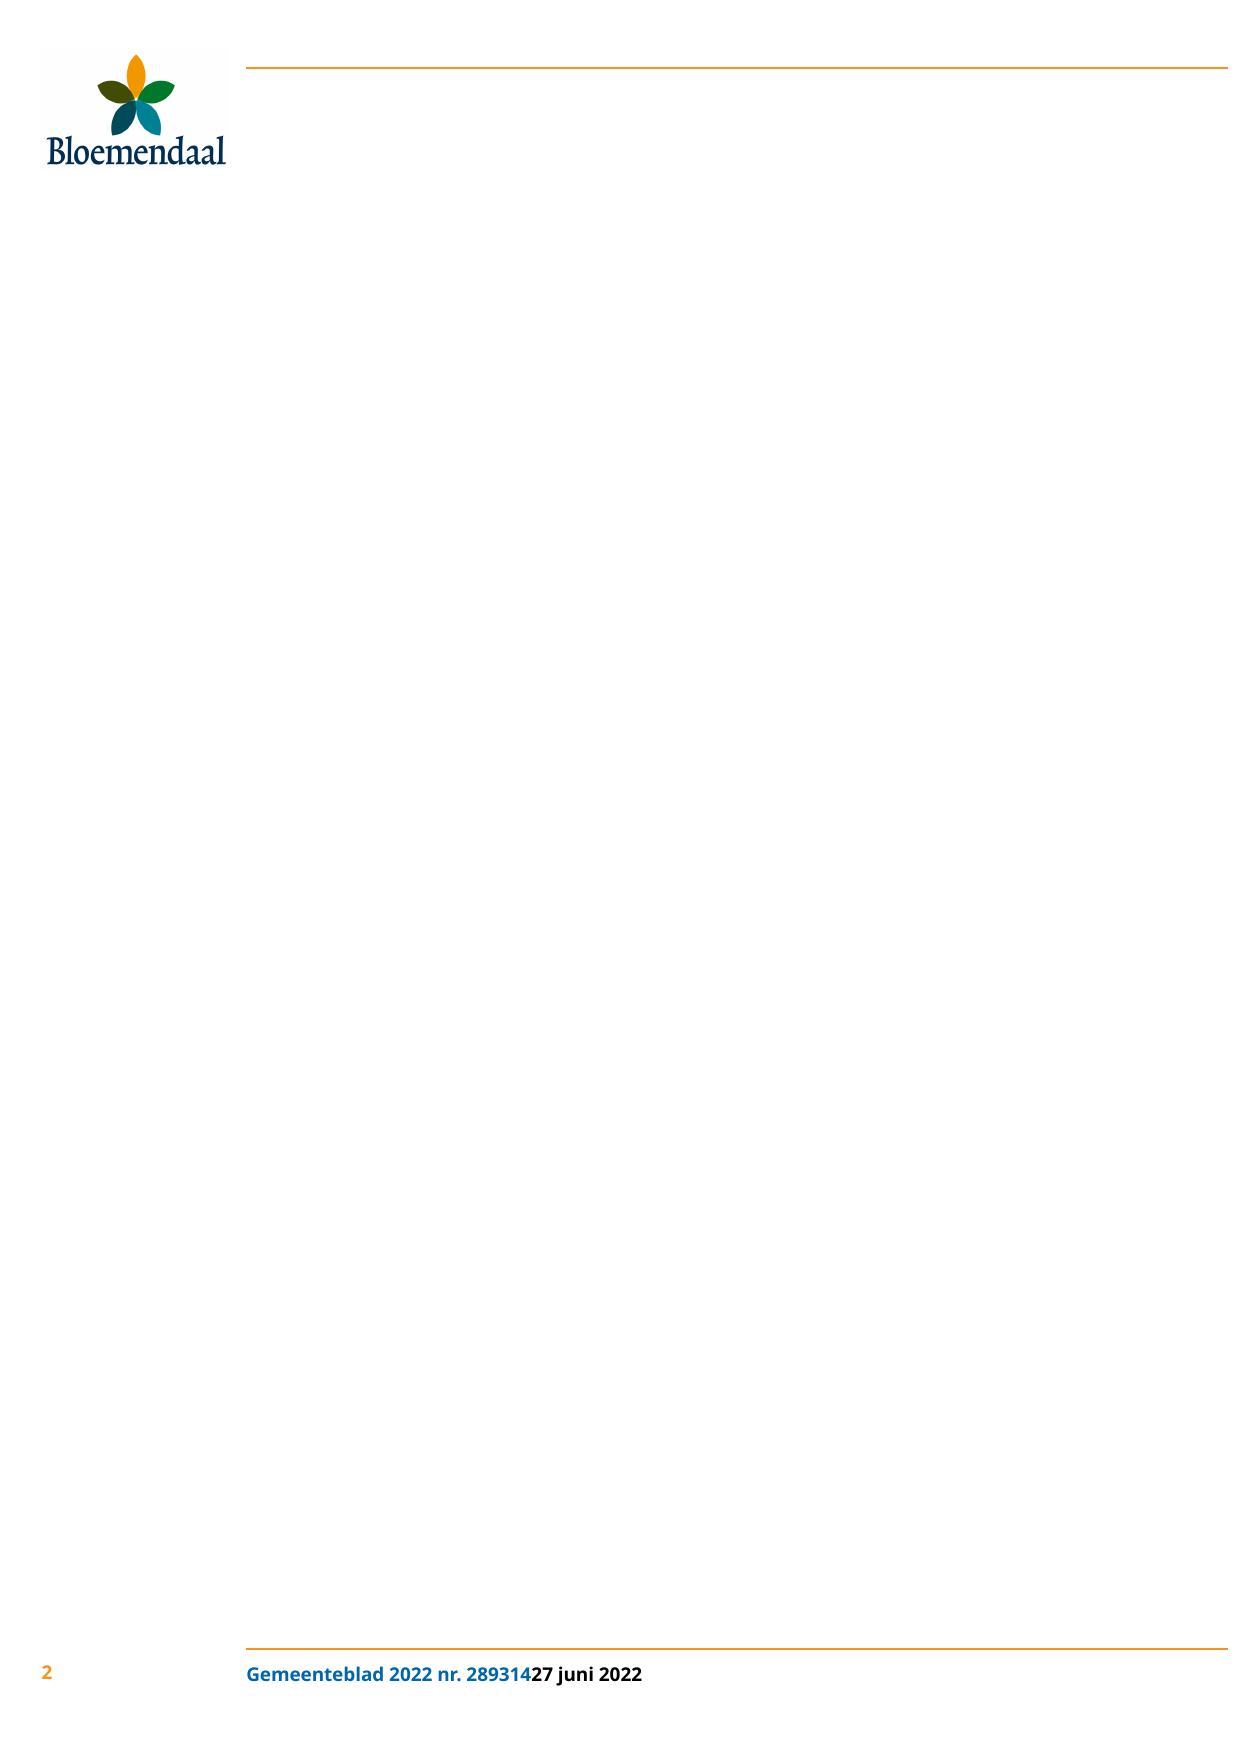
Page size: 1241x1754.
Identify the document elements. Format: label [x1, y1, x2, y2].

picture [41, 47, 231, 172]
